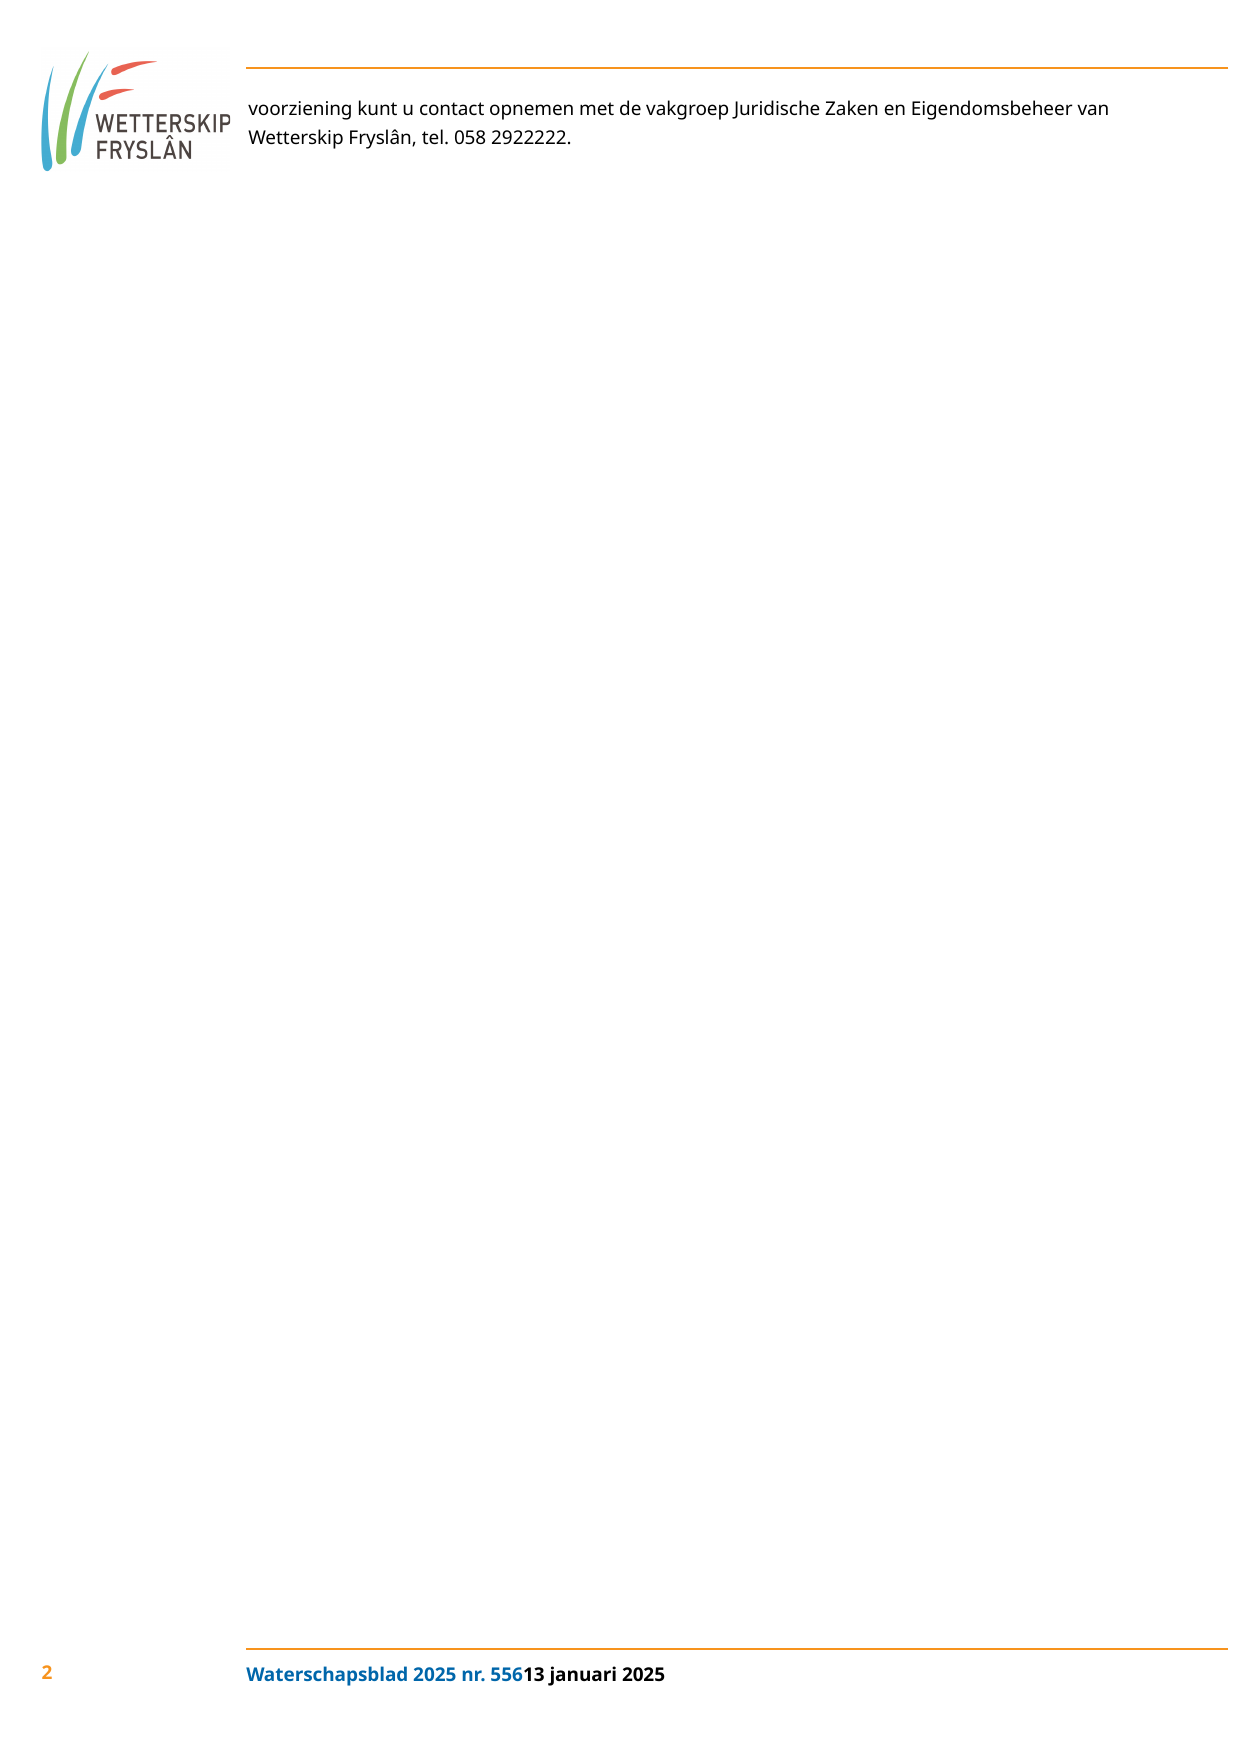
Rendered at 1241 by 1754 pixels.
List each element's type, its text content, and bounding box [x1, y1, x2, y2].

text voorziening kunt u contact opnemen met de vakgroep Juridische Zaken en Eigendomsbeheer van Wetterskip Fryslân, tel. 058 2922222. [248, 95, 1152, 150]
picture [41, 47, 231, 172]
